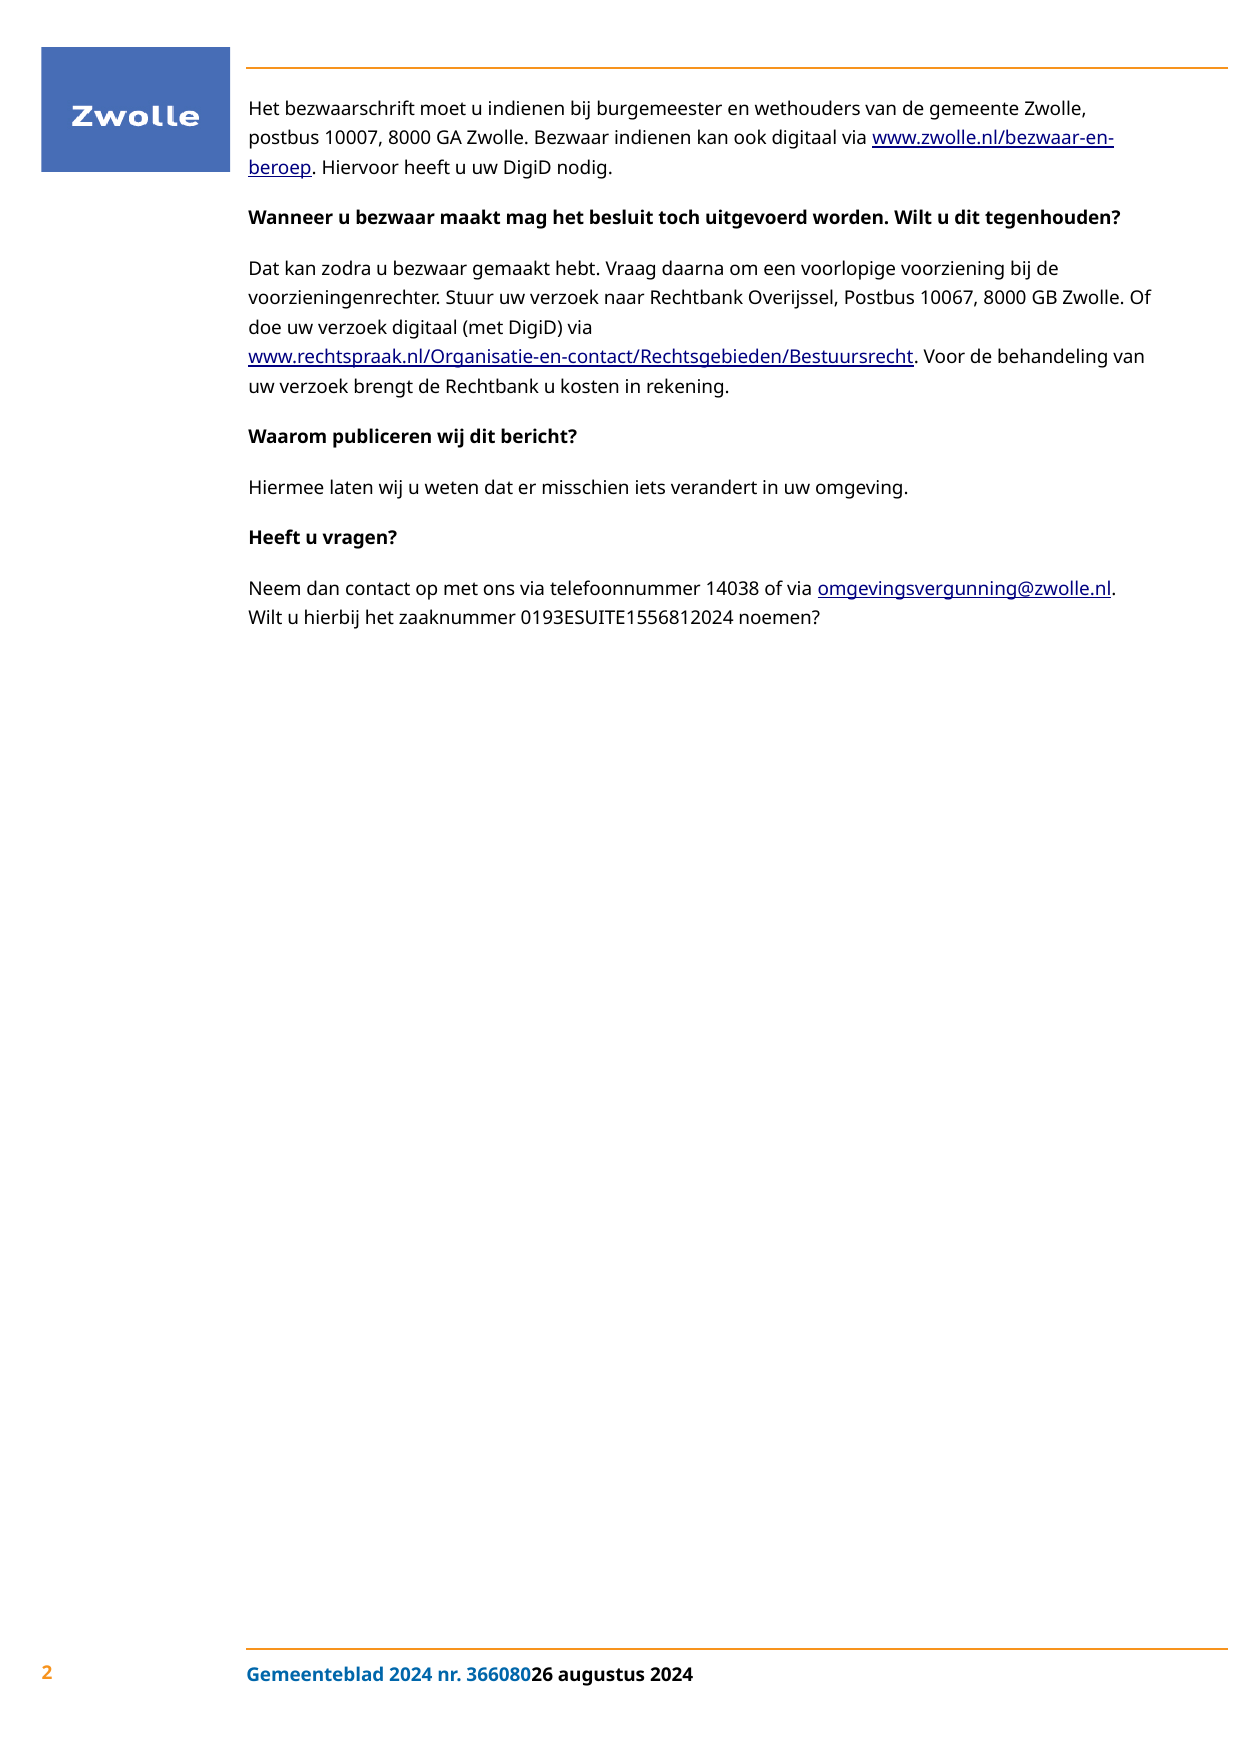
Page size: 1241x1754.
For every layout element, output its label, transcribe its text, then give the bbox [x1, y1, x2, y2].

text Neem dan contact op met ons via telefoonnummer 14038 of via omgevingsvergunning@zwolle.nl. Wilt u hierbij het zaaknummer 0193ESUITE1556812024 noemen? [248, 575, 1152, 630]
text Dat kan zodra u bezwaar gemaakt hebt. Vraag daarna om een voorlopige voorziening bij de voorzieningenrechter. Stuur uw verzoek naar Rechtbank Overijssel, Postbus 10067, 8000 GB Zwolle. Of doe uw verzoek digitaal (met DigiD) via www.rechtspraak.nl/Organisatie-en-contact/Rechtsgebieden/Bestuursrecht. Voor de behandeling van uw verzoek brengt de Rechtbank u kosten in rekening. [248, 255, 1152, 399]
text Heeft u vragen? [248, 524, 1152, 550]
text Hiermee laten wij u weten dat er misschien iets verandert in uw omgeving. [248, 474, 1152, 500]
text Waarom publiceren wij dit bericht? [248, 423, 1152, 449]
text Wanneer u bezwaar maakt mag het besluit toch uitgevoerd worden. Wilt u dit tegenhouden? [248, 204, 1152, 230]
text Het bezwaarschrift moet u indienen bij burgemeester en wethouders van de gemeente Zwolle, postbus 10007, 8000 GA Zwolle. Bezwaar indienen kan ook digitaal via www.zwolle.nl/bezwaar-en-beroep. Hiervoor heeft u uw DigiD nodig. [248, 95, 1152, 180]
picture [41, 47, 231, 172]
